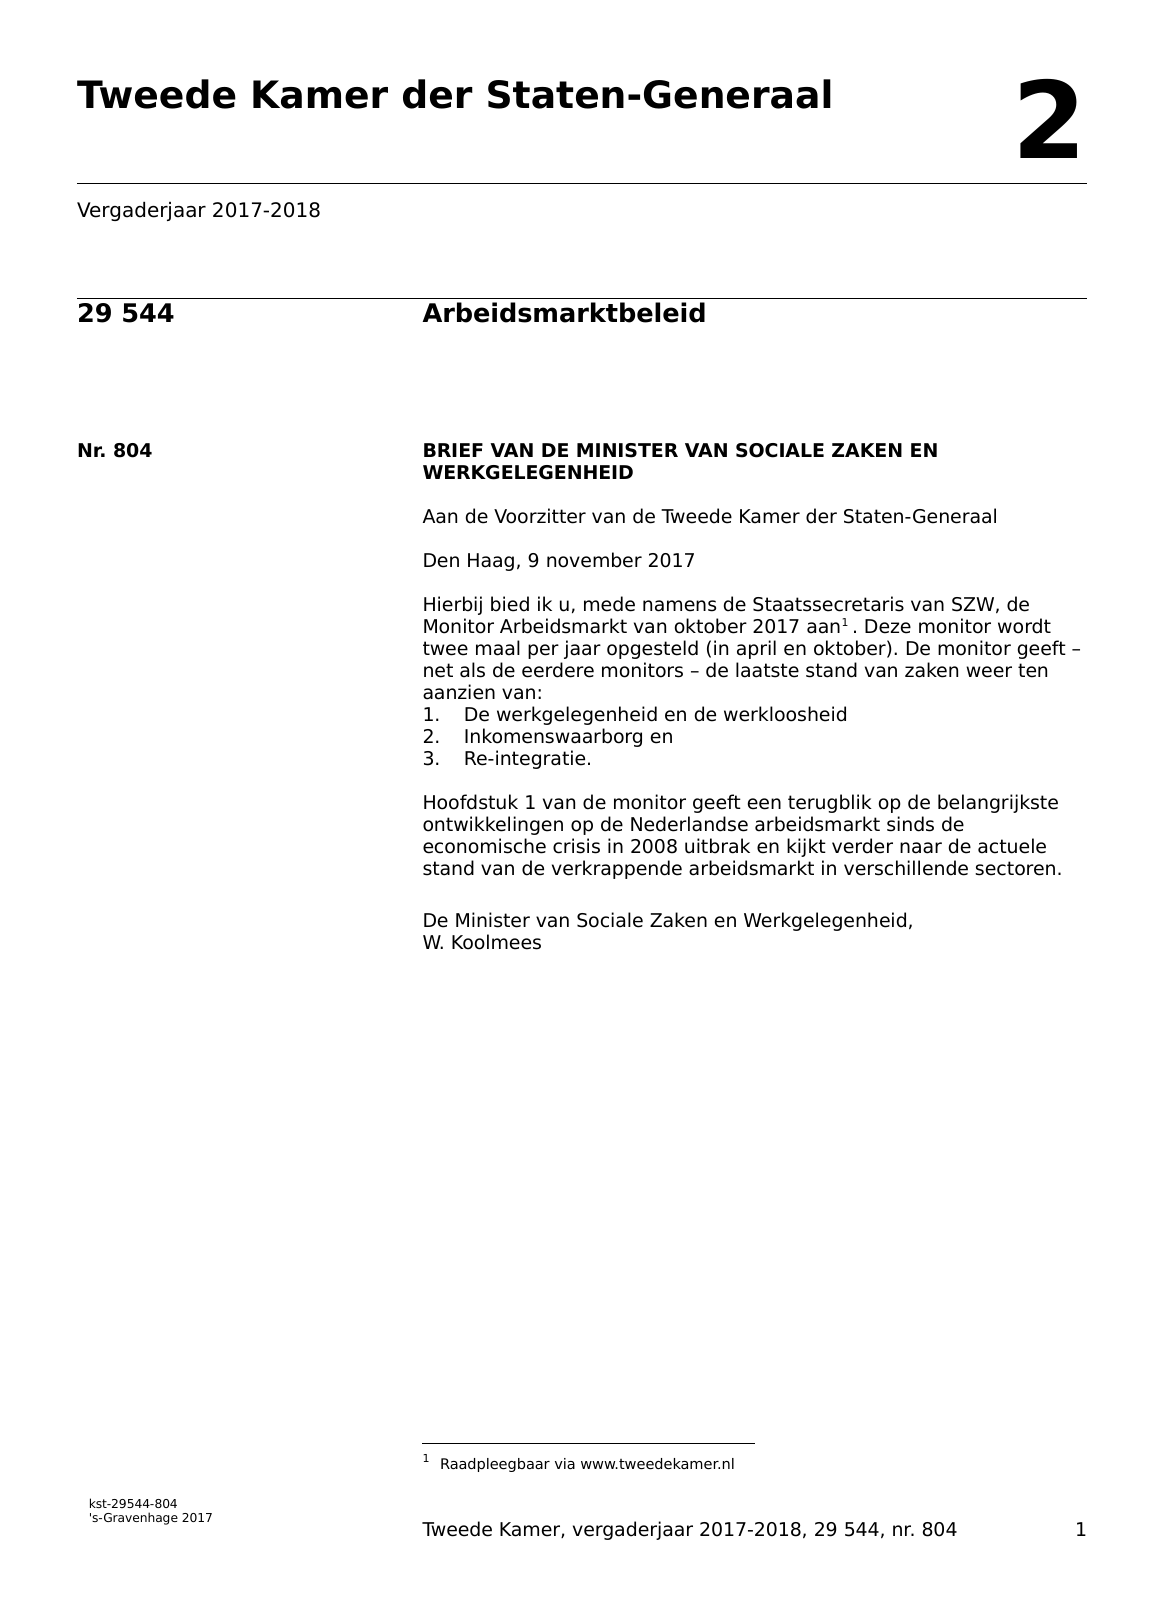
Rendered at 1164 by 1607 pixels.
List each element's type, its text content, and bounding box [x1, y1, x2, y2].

text De Minister van Sociale Zaken en Werkgelegenheid, W. Koolmees [422, 910, 1087, 954]
text Aan de Voorzitter van de Tweede Kamer der Staten-Generaal [422, 506, 1087, 528]
text 2. Inkomenswaarborg en [422, 726, 1087, 748]
text 1. De werkgelegenheid en de werkloosheid [422, 704, 1087, 726]
table_header 2 [886, 59, 1087, 183]
text 's-Gravenhage 2017 [88, 1511, 323, 1525]
text Hierbij bied ik u, mede namens de Staatssecretaris van SZW, de Monitor Arbeidsmarkt van oktober 2017 aan. Deze monitor wordt twee maal per jaar opgesteld (in april en oktober). De monitor geeft – net als de eerdere monitors – de laatste stand van zaken weer ten aanzien van: [422, 594, 1087, 704]
subtitle Nr. 804 BRIEF VAN DE MINISTER VAN SOCIALE ZAKEN EN WERKGELEGENHEID [77, 440, 1087, 484]
table_cell Vergaderjaar 2017-2018 [77, 184, 1087, 298]
text 3. Re-integratie. [422, 748, 1087, 770]
text Den Haag, 9 november 2017 [422, 550, 1087, 572]
text kst-29544-804 [88, 1497, 323, 1511]
text Hoofdstuk 1 van de monitor geeft een terugblik op de belangrijkste ontwikkelingen op de Nederlandse arbeidsmarkt sinds de economische crisis in 2008 uitbrak en kijkt verder naar de actuele stand van de verkrappende arbeidsmarkt in verschillende sectoren. [422, 792, 1087, 880]
text Raadpleegbaar via www.tweedekamer.nl [422, 1452, 1087, 1474]
subtitle 29 544 Arbeidsmarktbeleid [77, 299, 1087, 329]
table_header Tweede Kamer der Staten-Generaal [77, 59, 886, 183]
